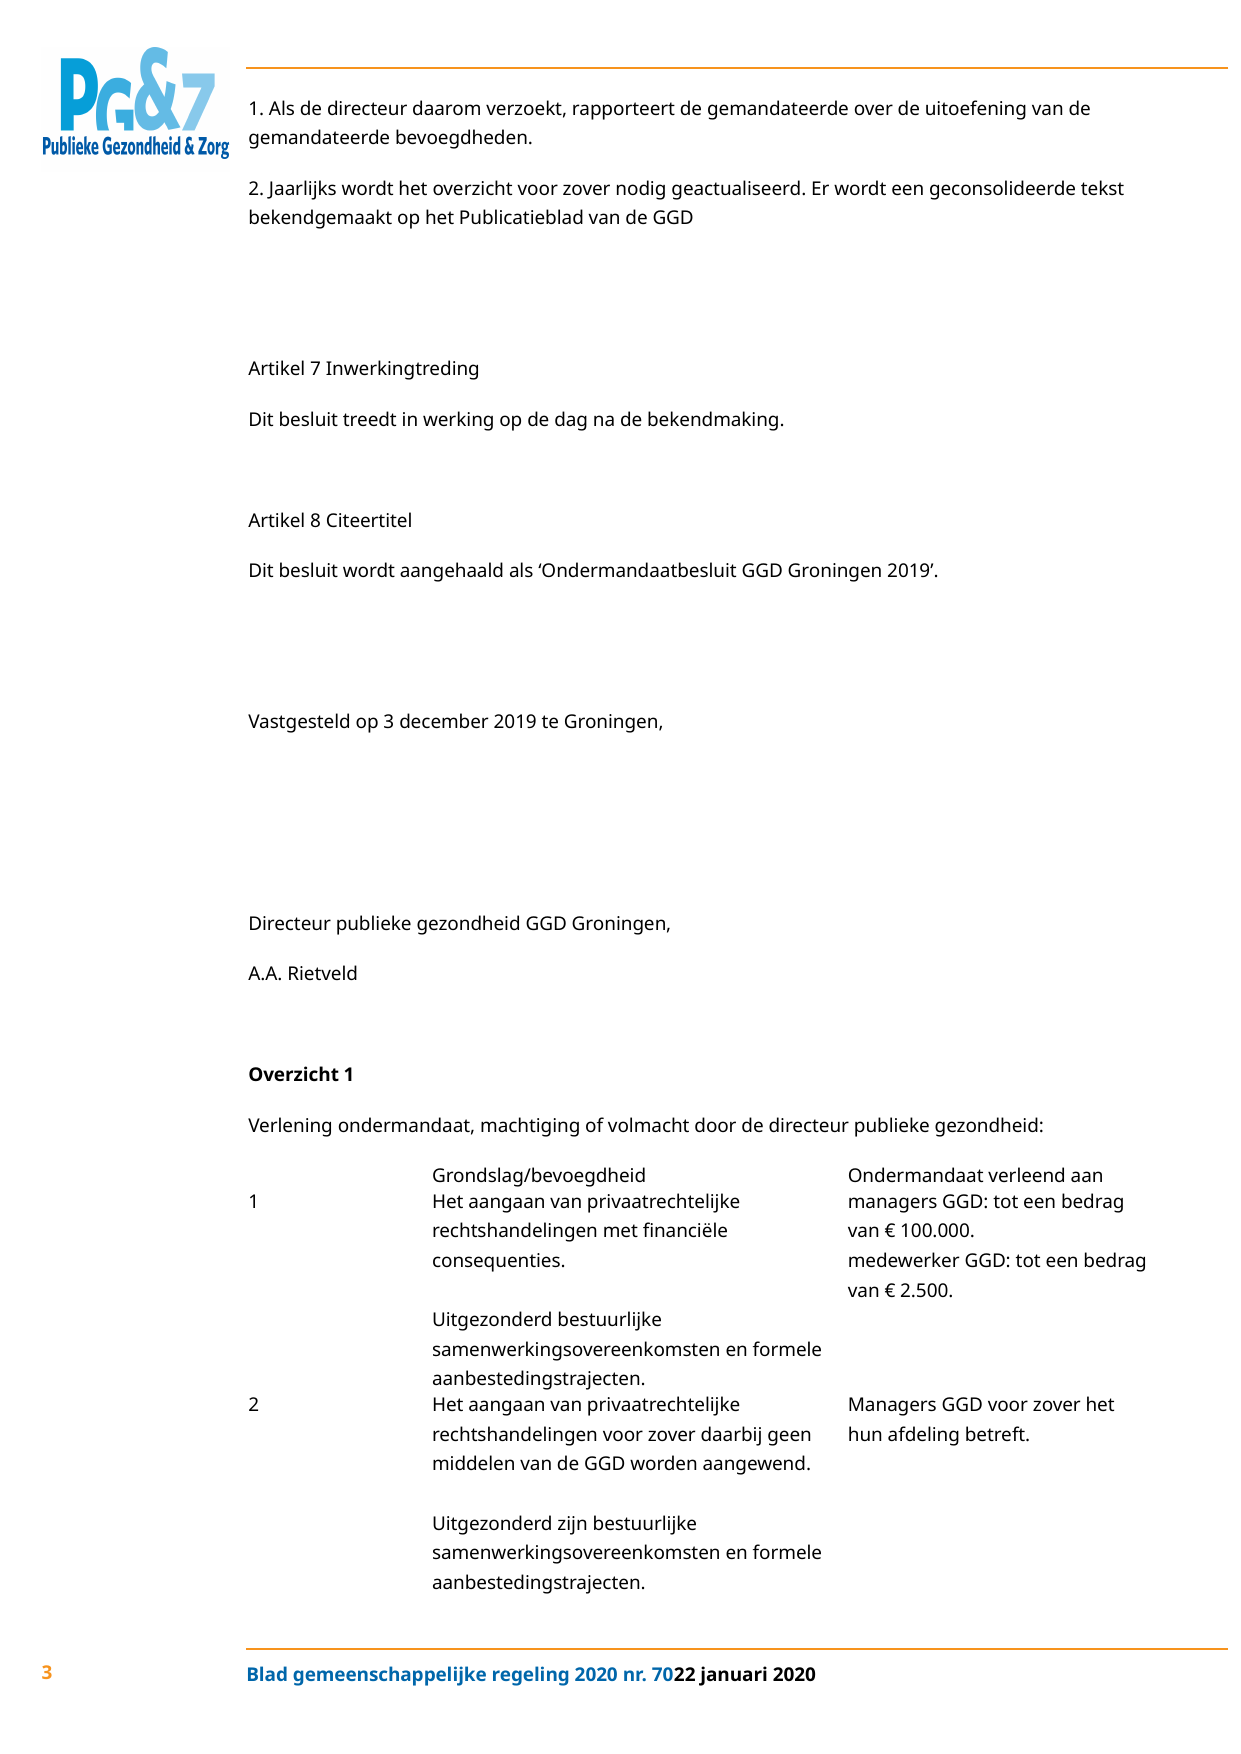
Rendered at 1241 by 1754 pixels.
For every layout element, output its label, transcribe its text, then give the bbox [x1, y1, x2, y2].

text Dit besluit wordt aangehaald als ‘Ondermandaatbesluit GGD Groningen 2019’. [248, 557, 1152, 583]
text 1. Als de directeur daarom verzoekt, rapporteert de gemandateerde over de uitoefening van de gemandateerde bevoegdheden. [248, 95, 1152, 150]
text Artikel 7 Inwerkingtreding [248, 356, 1152, 381]
text 2. Jaarlijks wordt het overzicht voor zover nodig geactualiseerd. Er wordt een geconsolideerde tekst bekendgemaakt op het Publicatieblad van de GGD [248, 175, 1152, 230]
table_cell managers GGD: tot een bedrag van € 100.000. medewerker GGD: tot een bedrag van € 2.500. [848, 1188, 1152, 1391]
table_header Grondslag/bevoegdheid [432, 1163, 848, 1188]
table_header Ondermandaat verleend aan [848, 1163, 1152, 1188]
text Dit besluit treedt in werking op de dag na de bekendmaking. [248, 406, 1152, 432]
table_header [248, 1163, 432, 1188]
table_cell Het aangaan van privaatrechtelijke rechtshandelingen voor zover daarbij geen middelen van de GGD worden aangewend. Uitgezonderd zijn bestuurlijke samenwerkingsovereenkomsten en formele aanbestedingstrajecten. [432, 1391, 848, 1594]
text Overzicht 1 [248, 1061, 1152, 1087]
picture [41, 47, 231, 172]
text Verlening ondermandaat, machtiging of volmacht door de directeur publieke gezondheid: [248, 1112, 1152, 1138]
text Vastgesteld op 3 december 2019 te Groningen, [248, 708, 1152, 734]
text Artikel 8 Citeertitel [248, 507, 1152, 533]
text Directeur publieke gezondheid GGD Groningen, [248, 910, 1152, 936]
table_cell 2 [248, 1391, 432, 1594]
table_cell Managers GGD voor zover het hun afdeling betreft. [848, 1391, 1152, 1594]
table_cell 1 [248, 1188, 432, 1391]
text A.A. Rietveld [248, 961, 1152, 986]
table_cell Het aangaan van privaatrechtelijke rechtshandelingen met financiële consequenties. Uitgezonderd bestuurlijke samenwerkingsovereenkomsten en formele aanbestedingstrajecten. [432, 1188, 848, 1391]
